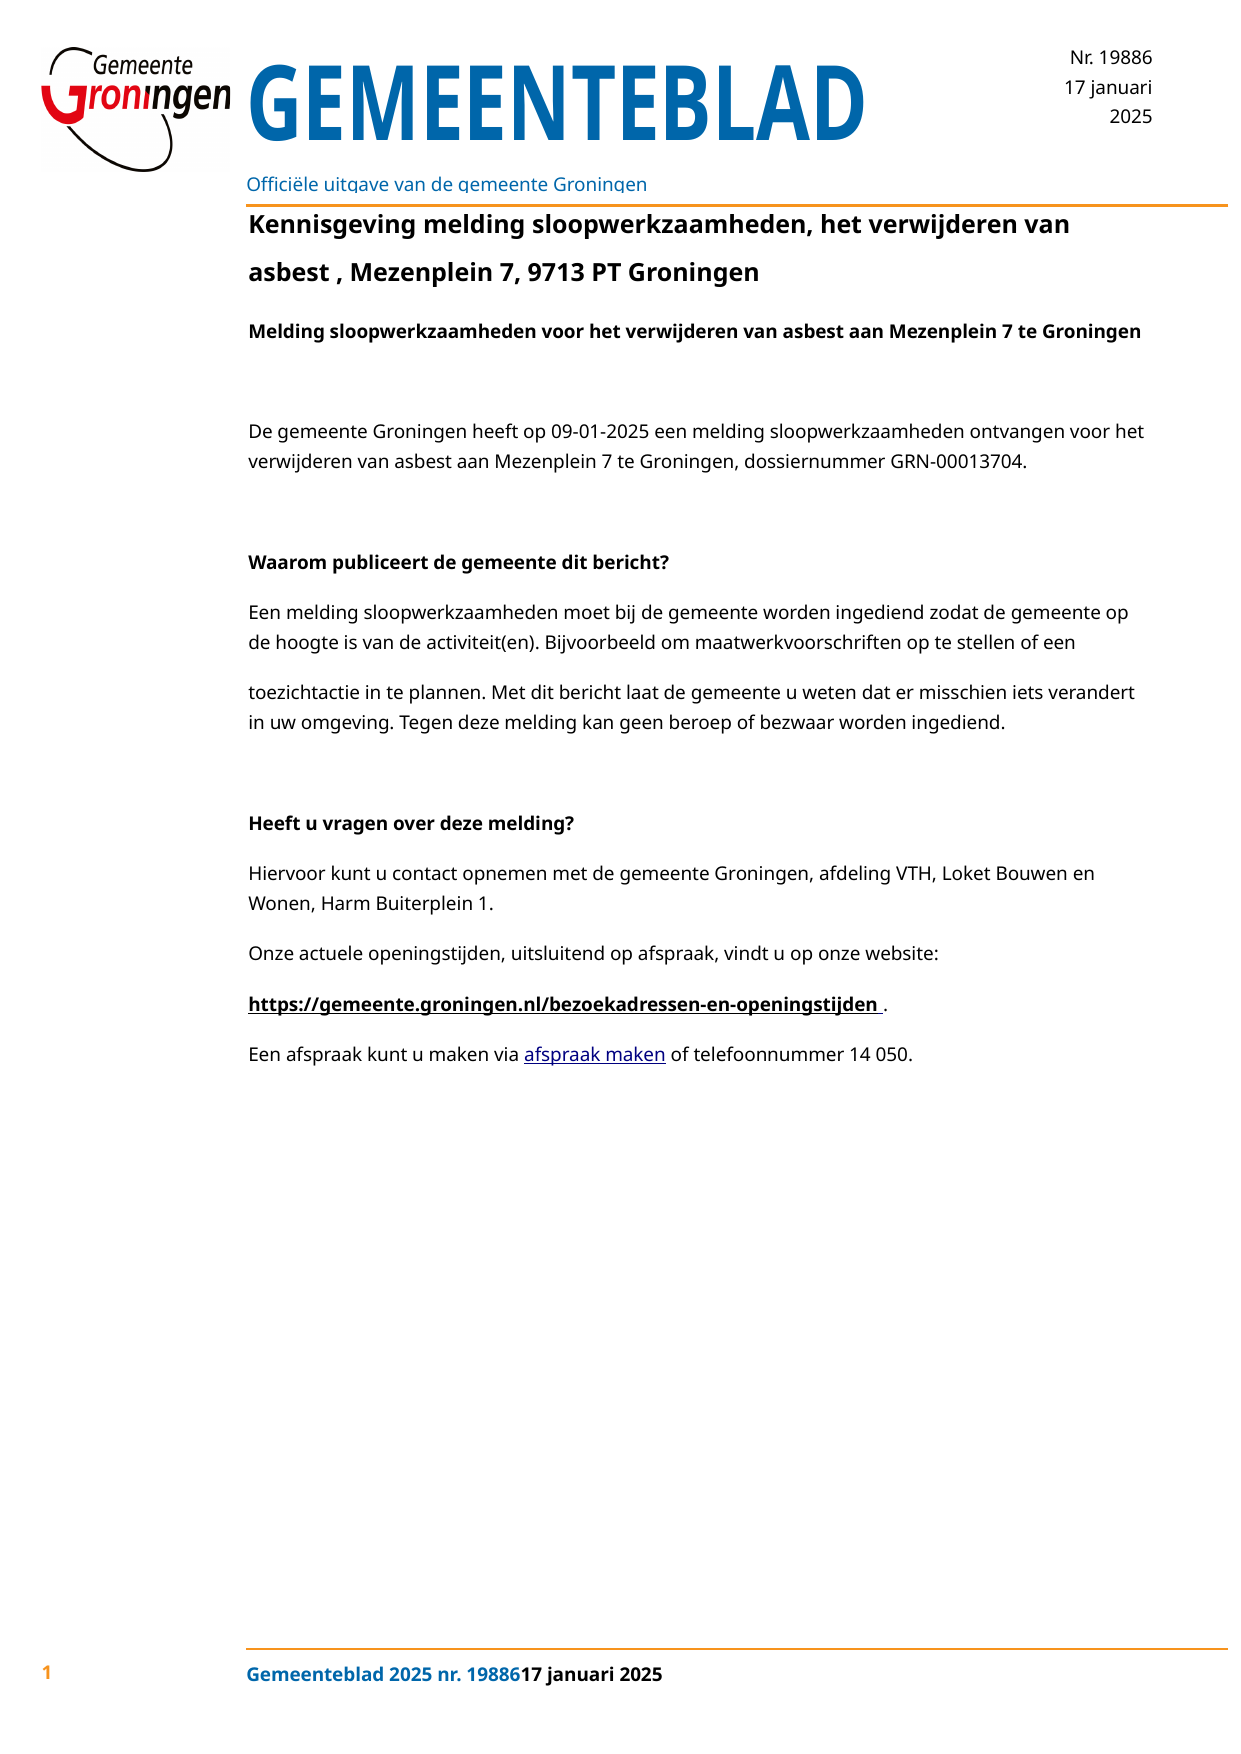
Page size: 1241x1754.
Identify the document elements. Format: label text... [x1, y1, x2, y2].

text Melding sloopwerkzaamheden voor het verwijderen van asbest aan Mezenplein 7 te Groningen [248, 318, 1152, 344]
text toezichtactie in te plannen. Met dit bericht laat de gemeente u weten dat er misschien iets verandert in uw omgeving. Tegen deze melding kan geen beroep of bezwaar worden ingediend. [248, 679, 1152, 735]
picture [41, 47, 231, 172]
text Hiervoor kunt u contact opnemen met de gemeente Groningen, afdeling VTH, Loket Bouwen en Wonen, Harm Buiterplein 1. [248, 860, 1152, 916]
text Kennisgeving melding sloopwerkzaamheden, het verwijderen van asbest , Mezenplein 7, 9713 PT Groningen [248, 207, 1152, 288]
text Waarom publiceert de gemeente dit bericht? [248, 549, 1152, 575]
text Een melding sloopwerkzaamheden moet bij de gemeente worden ingediend zodat de gemeente op de hoogte is van de activiteit(en). Bijvoorbeeld om maatwerkvoorschriften op te stellen of een [248, 599, 1152, 655]
text Heeft u vragen over deze melding? [248, 810, 1152, 836]
text https://gemeente.groningen.nl/bezoekadressen-en-openingstijden . [248, 991, 1152, 1017]
text Een afspraak kunt u maken via afspraak maken of telefoonnummer 14 050. [248, 1041, 1152, 1067]
text Onze actuele openingstijden, uitsluitend op afspraak, vindt u op onze website: [248, 940, 1152, 966]
text De gemeente Groningen heeft op 09-01-2025 een melding sloopwerkzaamheden ontvangen voor het verwijderen van asbest aan Mezenplein 7 te Groningen, dossiernummer GRN-00013704. [248, 419, 1152, 474]
